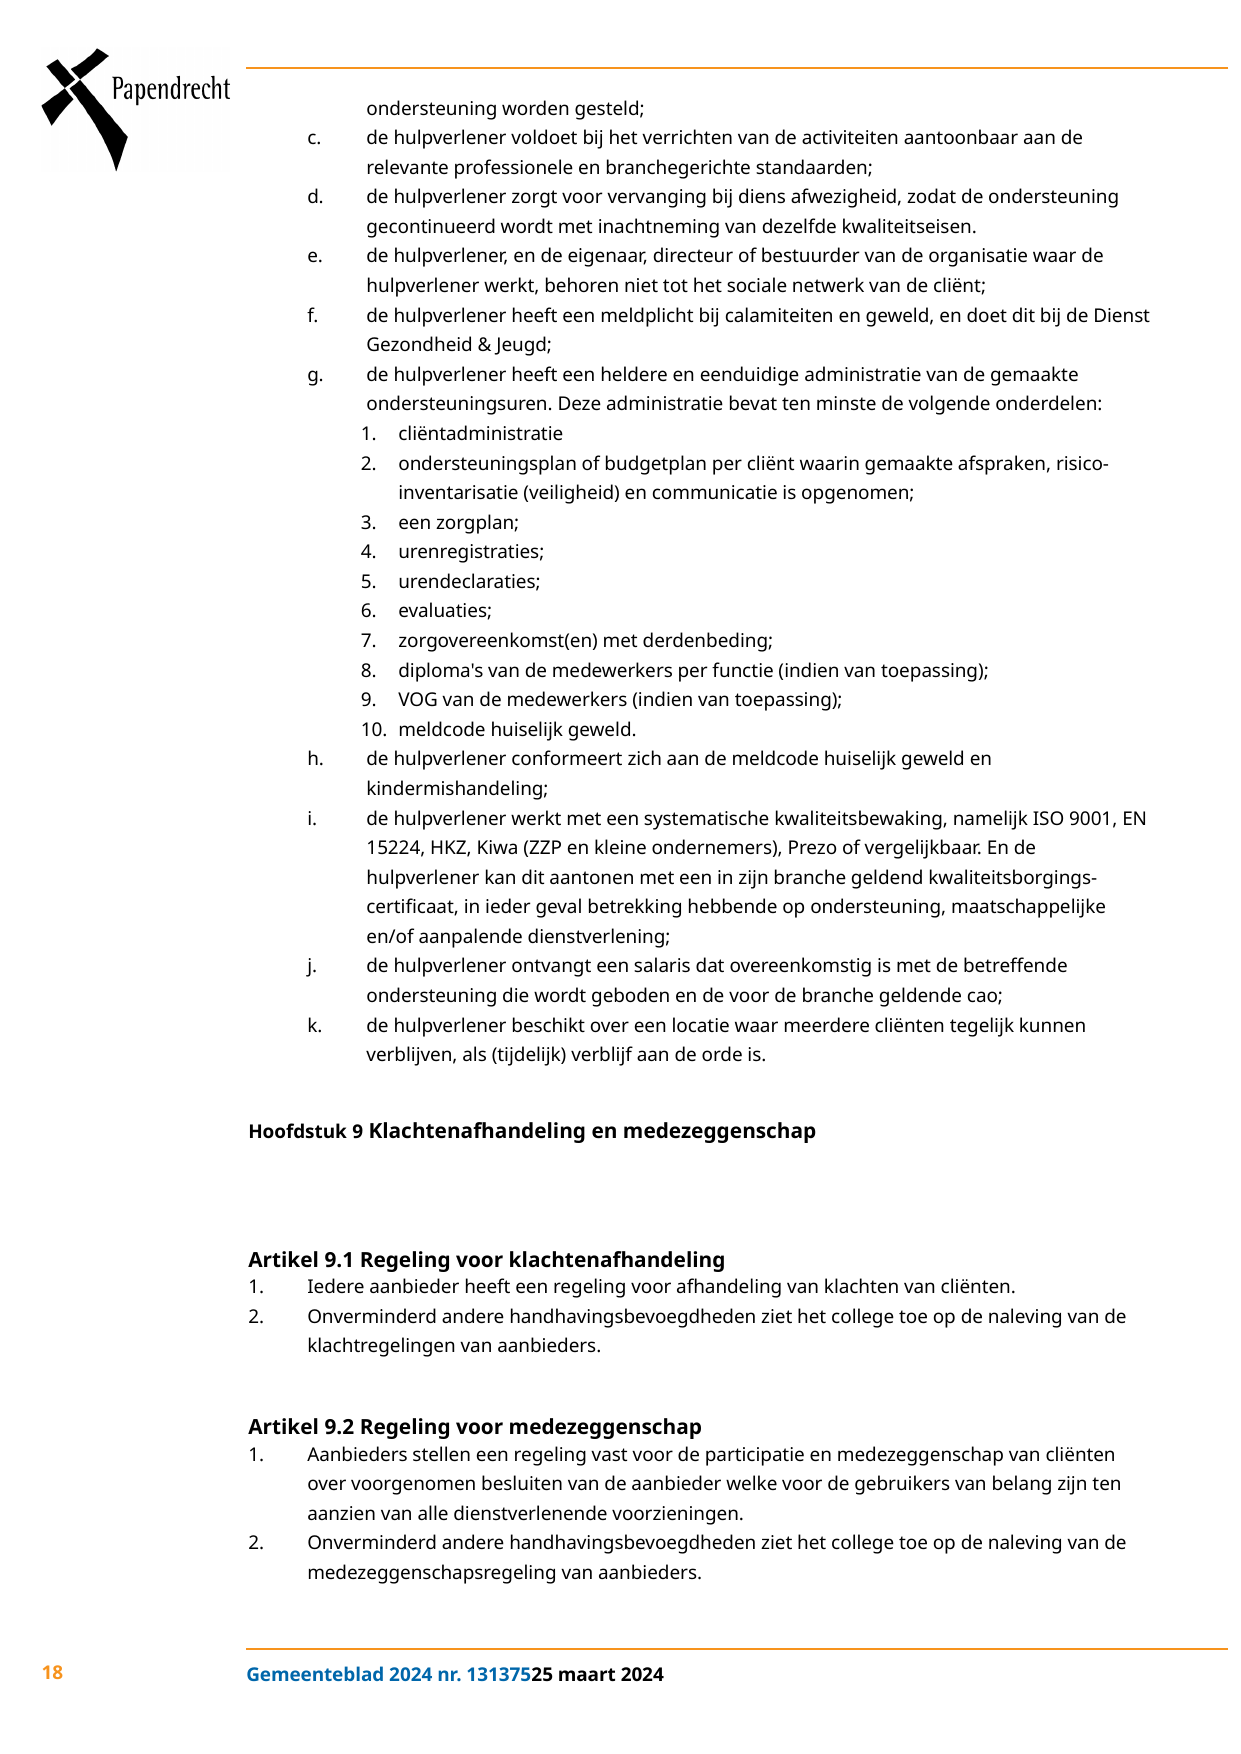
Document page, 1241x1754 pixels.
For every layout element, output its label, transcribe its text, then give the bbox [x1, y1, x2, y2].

list meldcode huiselijk geweld. [361, 716, 1152, 742]
picture [41, 47, 231, 172]
list de hulpverlener conformeert zich aan de meldcode huiselijk geweld en kindermishandeling; [307, 746, 1152, 801]
list de hulpverlener voldoet bij het verrichten van de activiteiten aantoonbaar aan de relevante professionele en branchegerichte standaarden; [307, 124, 1152, 180]
text Artikel 9.1 Regeling voor klachtenafhandeling [248, 1245, 1152, 1273]
list diploma's van de medewerkers per functie (indien van toepassing); [361, 657, 1152, 683]
text Hoofdstuk 9 Klachtenafhandeling en medezeggenschap [248, 1117, 1152, 1145]
list urendeclaraties; [361, 568, 1152, 594]
list evaluaties; [361, 598, 1152, 623]
list Onverminderd andere handhavingsbevoegdheden ziet het college toe op de naleving van de medezeggenschapsregeling van aanbieders. [248, 1529, 1152, 1585]
list de hulpverlener, en de eigenaar, directeur of bestuurder van de organisatie waar de hulpverlener werkt, behoren niet tot het sociale netwerk van de cliënt; [307, 243, 1152, 298]
list Aanbieders stellen een regeling vast voor de participatie en medezeggenschap van cliënten over voorgenomen besluiten van de aanbieder welke voor de gebruikers van belang zijn ten aanzien van alle dienstverlenende voorzieningen. [248, 1441, 1152, 1526]
list ondersteuning worden gesteld; [307, 95, 1152, 121]
list de hulpverlener ontvangt een salaris dat overeenkomstig is met de betreffende ondersteuning die wordt geboden en de voor de branche geldende cao; [307, 953, 1152, 1008]
list de hulpverlener werkt met een systematische kwaliteitsbewaking, namelijk ISO 9001, EN 15224, HKZ, Kiwa (ZZP en kleine ondernemers), Prezo of vergelijkbaar. En de hulpverlener kan dit aantonen met een in zijn branche geldend kwaliteitsborgings-certificaat, in ieder geval betrekking hebbende op ondersteuning, maatschappelijke en/of aanpalende dienstverlening; [307, 805, 1152, 949]
list cliëntadministratie [361, 420, 1152, 446]
list zorgovereenkomst(en) met derdenbeding; [361, 627, 1152, 653]
list Onverminderd andere handhavingsbevoegdheden ziet het college toe op de naleving van de klachtregelingen van aanbieders. [248, 1303, 1152, 1358]
list een zorgplan; [361, 509, 1152, 535]
list de hulpverlener heeft een heldere en eenduidige administratie van de gemaakte ondersteuningsuren. Deze administratie bevat ten minste de volgende onderdelen: [307, 361, 1152, 416]
list de hulpverlener beschikt over een locatie waar meerdere cliënten tegelijk kunnen verblijven, als (tijdelijk) verblijf aan de orde is. [307, 1012, 1152, 1067]
list VOG van de medewerkers (indien van toepassing); [361, 686, 1152, 712]
list ondersteuningsplan of budgetplan per cliënt waarin gemaakte afspraken, risico-inventarisatie (veiligheid) en communicatie is opgenomen; [361, 450, 1152, 505]
list de hulpverlener zorgt voor vervanging bij diens afwezigheid, zodat de ondersteuning gecontinueerd wordt met inachtneming van dezelfde kwaliteitseisen. [307, 183, 1152, 239]
text Artikel 9.2 Regeling voor medezeggenschap [248, 1412, 1152, 1441]
list urenregistraties; [361, 538, 1152, 564]
list de hulpverlener heeft een meldplicht bij calamiteiten en geweld, en doet dit bij de Dienst Gezondheid & Jeugd; [307, 302, 1152, 357]
list Iedere aanbieder heeft een regeling voor afhandeling van klachten van cliënten. [248, 1273, 1152, 1299]
